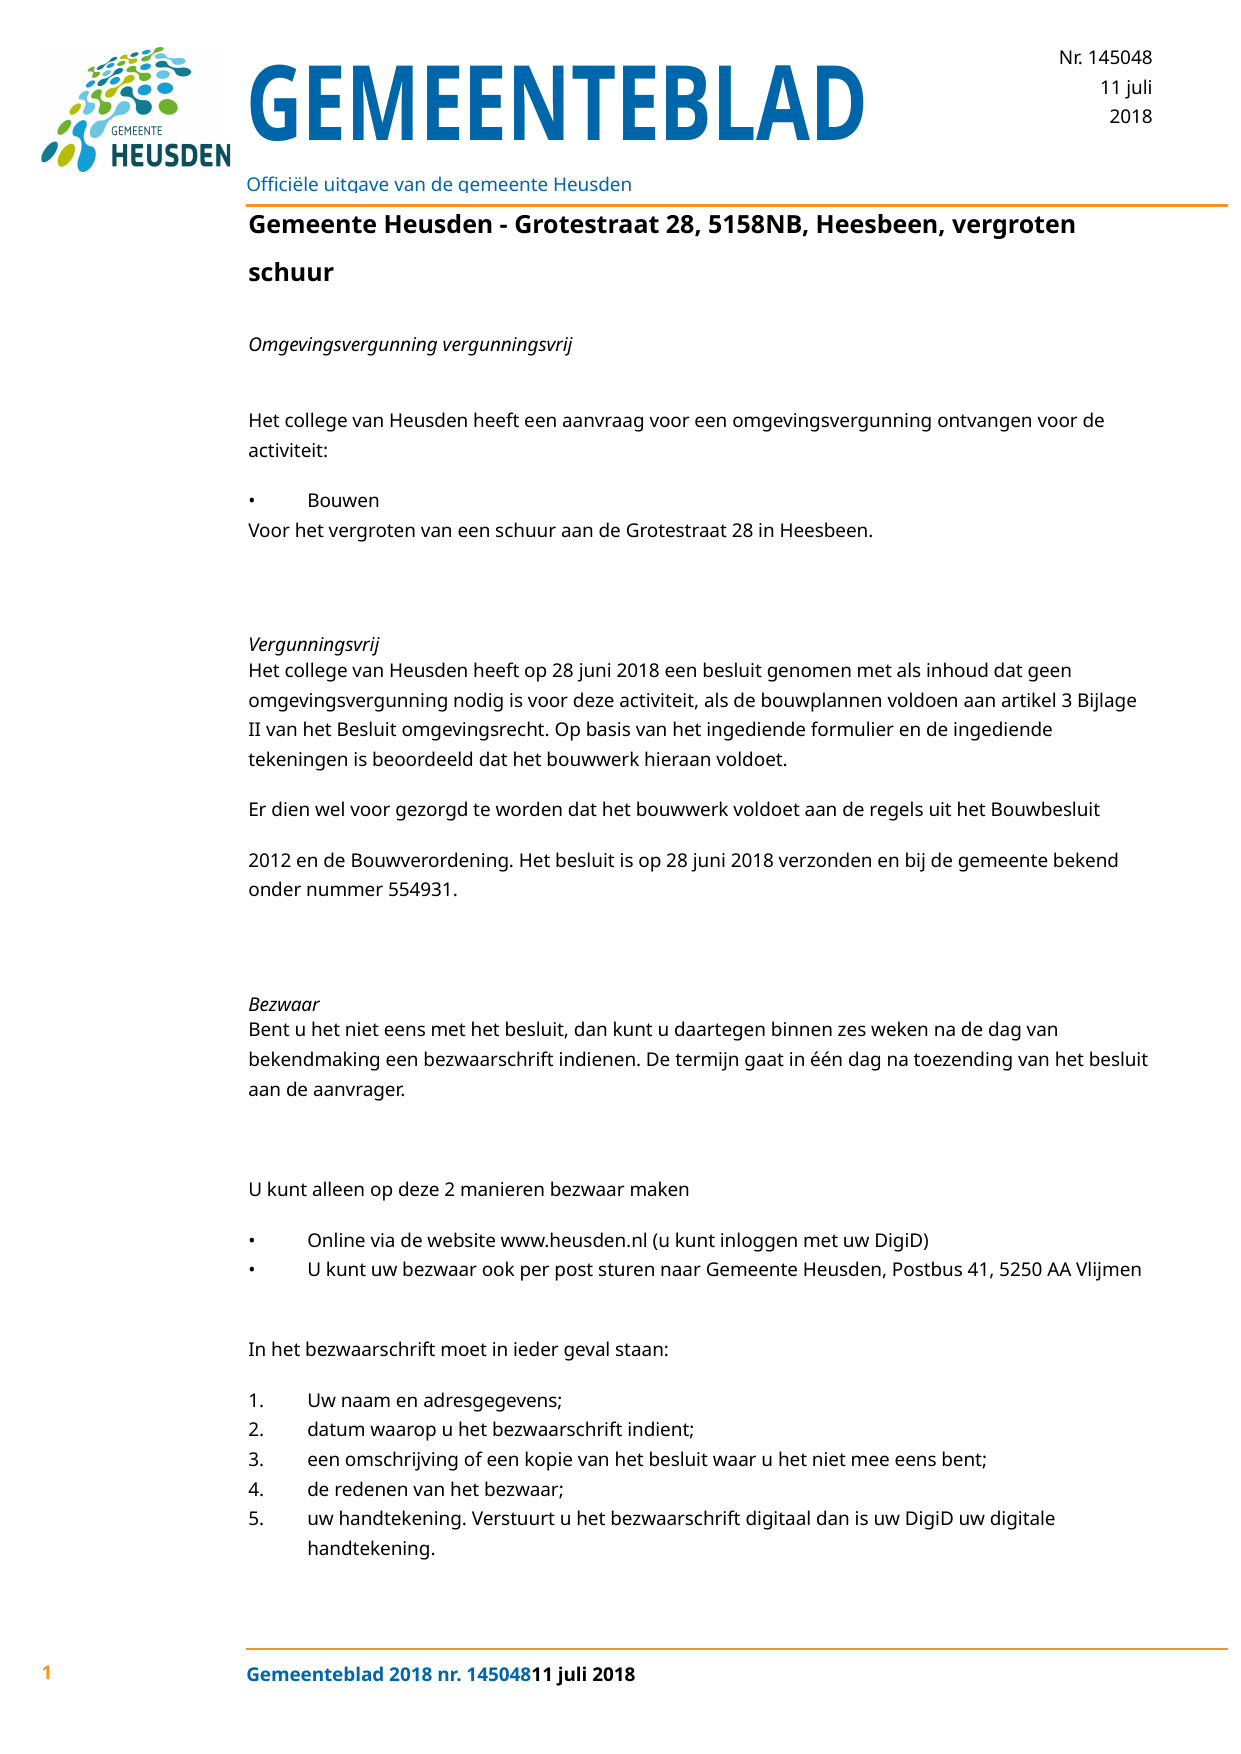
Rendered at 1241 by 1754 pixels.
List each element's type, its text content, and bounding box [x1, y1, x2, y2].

text Het college van Heusden heeft op 28 juni 2018 een besluit genomen met als inhoud dat geen omgevingsvergunning nodig is voor deze activiteit, als de bouwplannen voldoen aan artikel 3 Bijlage II van het Besluit omgevingsrecht. Op basis van het ingediende formulier en de ingediende tekeningen is beoordeeld dat het bouwwerk hieraan voldoet. [248, 657, 1152, 772]
list de redenen van het bezwaar; [248, 1476, 1152, 1501]
text Gemeente Heusden - Grotestraat 28, 5158NB, Heesbeen, vergroten schuur [248, 207, 1152, 288]
list uw handtekening. Verstuurt u het bezwaarschrift digitaal dan is uw DigiD uw digitale handtekening. [248, 1505, 1152, 1561]
text U kunt alleen op deze 2 manieren bezwaar maken [248, 1177, 1152, 1202]
text Bezwaar [248, 991, 1152, 1017]
list datum waarop u het bezwaarschrift indient; [248, 1417, 1152, 1442]
text In het bezwaarschrift moet in ieder geval staan: [248, 1337, 1152, 1362]
list U kunt uw bezwaar ook per post sturen naar Gemeente Heusden, Postbus 41, 5250 AA Vlijmen [248, 1257, 1152, 1282]
text Vergunningsvrij [248, 632, 1152, 657]
text Omgevingsvergunning vergunningsvrij [248, 331, 1152, 357]
list Online via de website www.heusden.nl (u kunt inloggen met uw DigiD) [248, 1227, 1152, 1253]
text Voor het vergroten van een schuur aan de Grotestraat 28 in Heesbeen. [248, 517, 1152, 543]
text Het college van Heusden heeft een aanvraag voor een omgevingsvergunning ontvangen voor de activiteit: [248, 408, 1152, 463]
text Er dien wel voor gezorgd te worden dat het bouwwerk voldoet aan de regels uit het Bouwbesluit [248, 796, 1152, 822]
picture [41, 47, 231, 172]
text 2012 en de Bouwverordening. Het besluit is op 28 juni 2018 verzonden en bij de gemeente bekend onder nummer 554931. [248, 847, 1152, 902]
list Bouwen [248, 488, 1152, 513]
list Uw naam en adresgegevens; [248, 1387, 1152, 1413]
list een omschrijving of een kopie van het besluit waar u het niet mee eens bent; [248, 1446, 1152, 1472]
text Bent u het niet eens met het besluit, dan kunt u daartegen binnen zes weken na de dag van bekendmaking een bezwaarschrift indienen. De termijn gaat in één dag na toezending van het besluit aan de aanvrager. [248, 1017, 1152, 1101]
